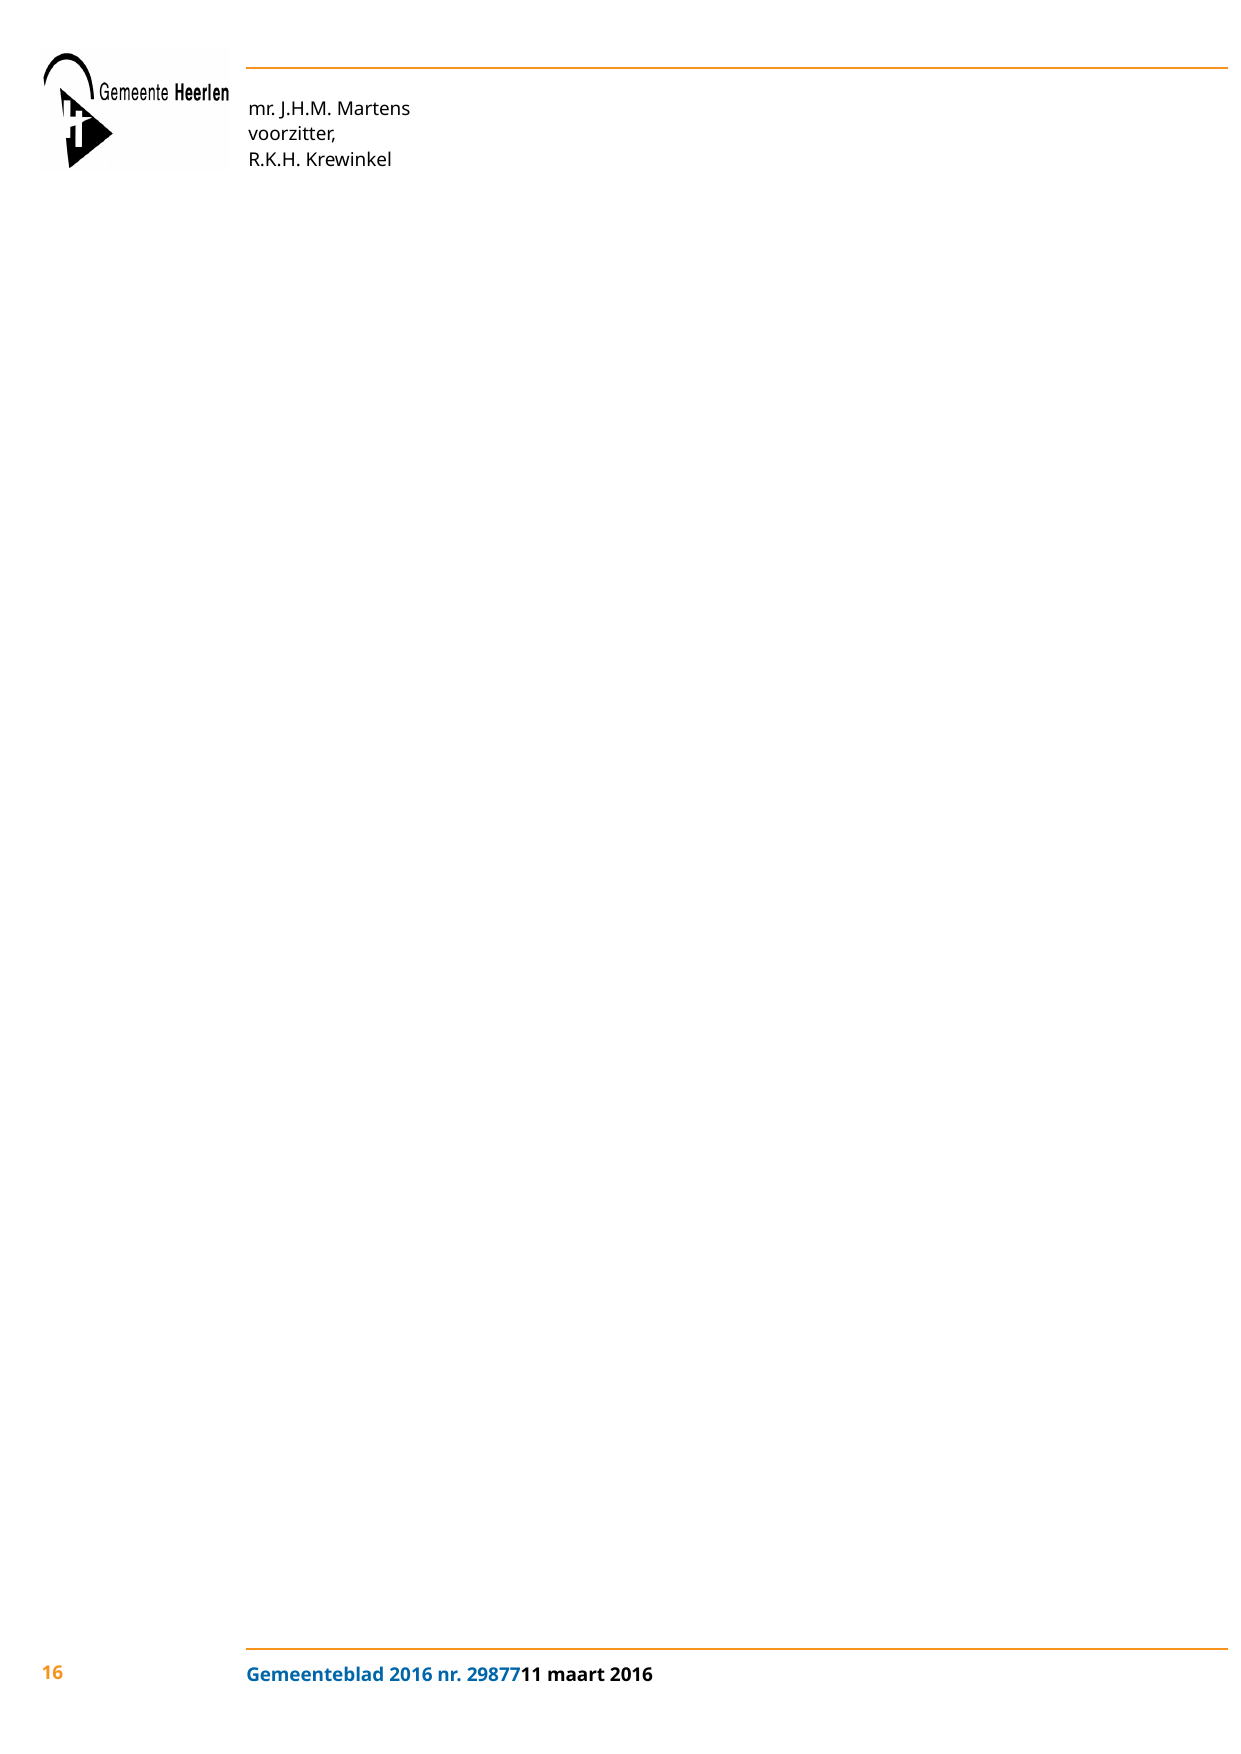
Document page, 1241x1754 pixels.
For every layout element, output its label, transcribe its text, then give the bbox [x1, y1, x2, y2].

text mr. J.H.M. Martens [248, 95, 1152, 121]
picture [41, 47, 231, 172]
text R.K.H. Krewinkel [248, 146, 1152, 172]
text voorzitter, [248, 121, 1152, 146]
